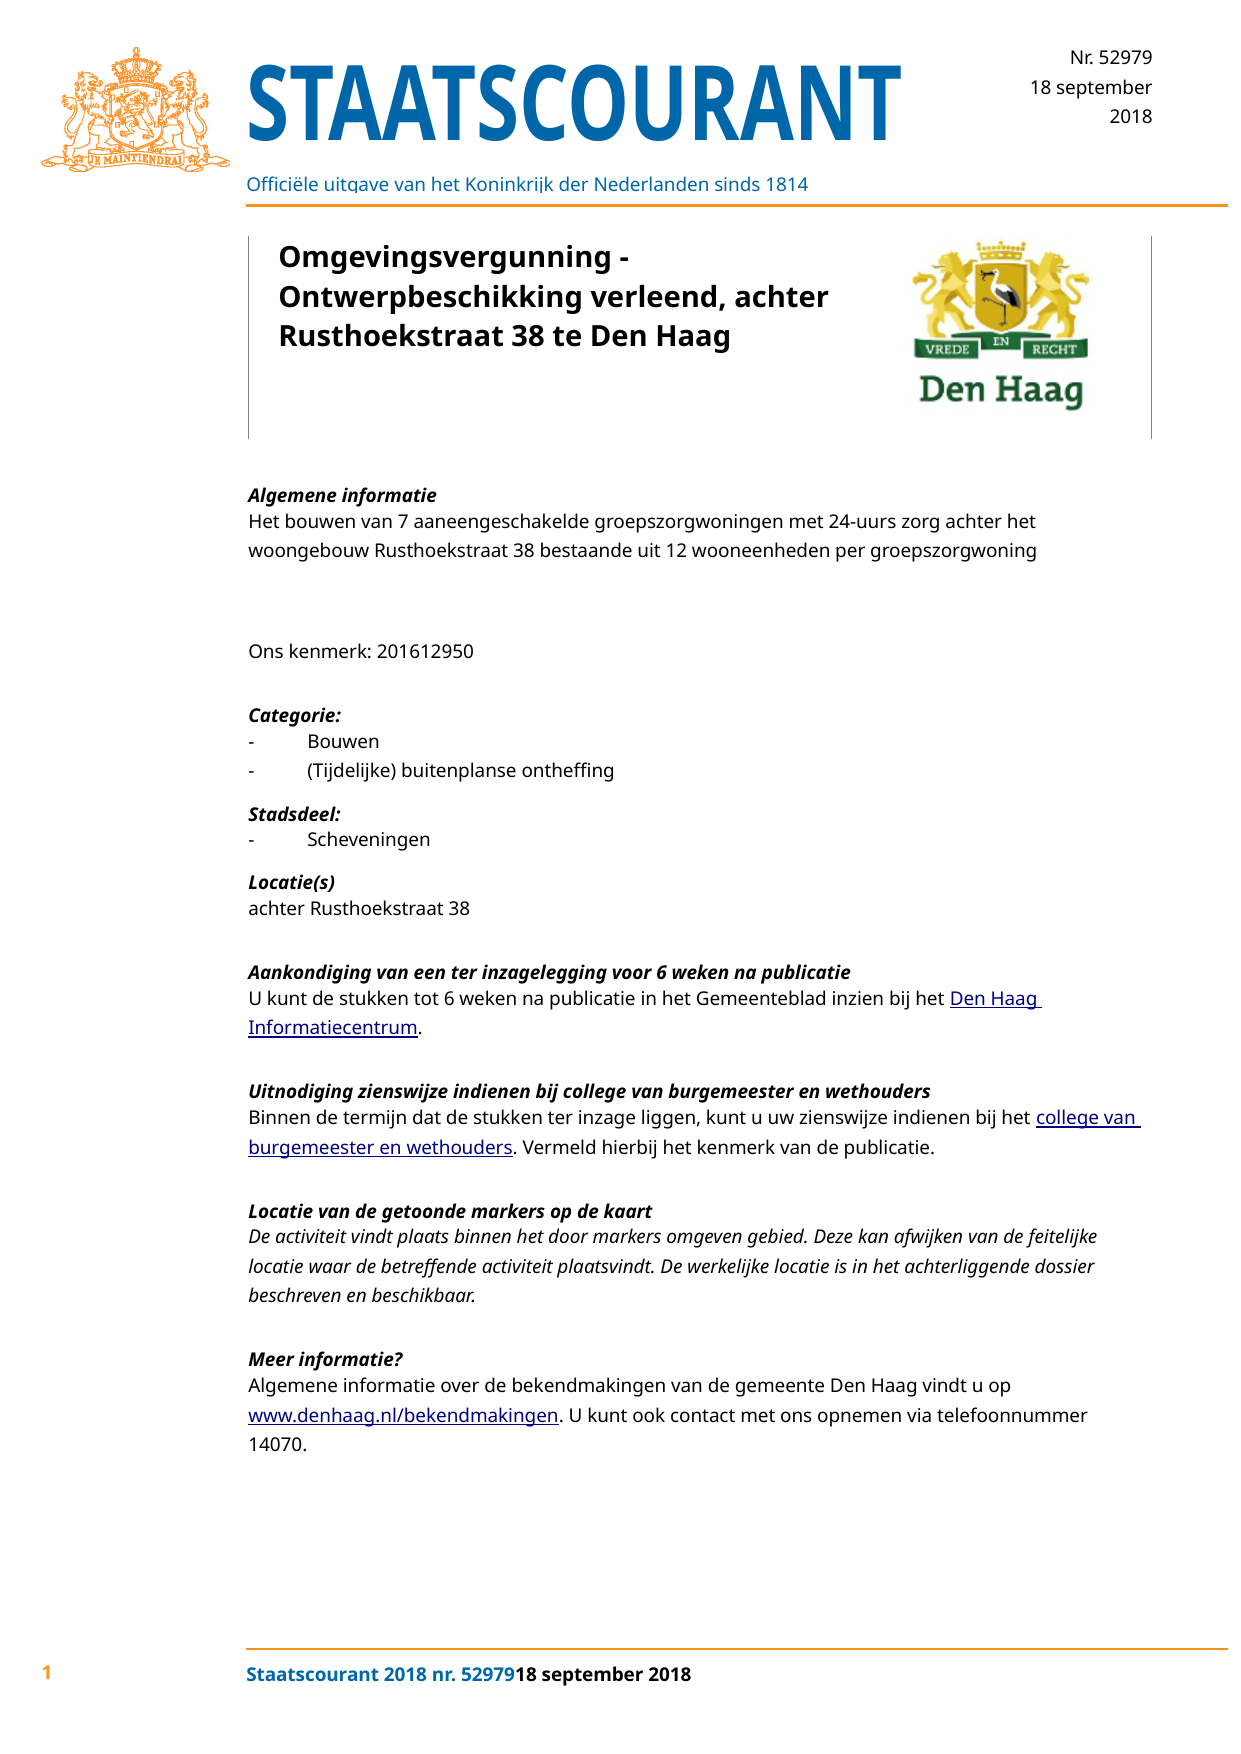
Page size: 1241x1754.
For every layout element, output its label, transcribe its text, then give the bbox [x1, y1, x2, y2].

list Bouwen [248, 728, 1152, 754]
text achter Rusthoekstraat 38 [248, 895, 1152, 921]
table_header Omgevingsvergunning - Ontwerpbeschikking verleend, achter Rusthoekstraat 38 te Den Haag [249, 236, 850, 439]
text Algemene informatie over de bekendmakingen van de gemeente Den Haag vindt u op www.denhaag.nl/bekendmakingen. U kunt ook contact met ons opnemen via telefoonnummer 14070. [248, 1372, 1152, 1457]
text Stadsdeel: [248, 801, 1152, 826]
text Locatie van de getoonde markers op de kaart [248, 1198, 1152, 1223]
table_header [850, 414, 1151, 439]
text Binnen de termijn dat de stukken ter inzage liggen, kunt u uw zienswijze indienen bij het college van burgemeester en wethouders. Vermeld hierbij het kenmerk van de publicatie. [248, 1104, 1152, 1159]
text U kunt de stukken tot 6 weken na publicatie in het Gemeenteblad inzien bij het Den Haag Informatiecentrum. [248, 985, 1152, 1040]
text De activiteit vindt plaats binnen het door markers omgeven gebied. Deze kan afwijken van de feitelijke locatie waar de betreffende activiteit plaatsvindt. De werkelijke locatie is in het achterliggende dossier beschreven en beschikbaar. [248, 1223, 1152, 1308]
text Uitnodiging zienswijze indienen bij college van burgemeester en wethouders [248, 1078, 1152, 1104]
text Het bouwen van 7 aaneengeschakelde groepszorgwoningen met 24-uurs zorg achter het woongebouw Rusthoekstraat 38 bestaande uit 12 wooneenheden per groepszorgwoning [248, 508, 1152, 563]
table_header [1103, 236, 1151, 413]
text Aankondiging van een ter inzagelegging voor 6 weken na publicatie [248, 959, 1152, 985]
text Locatie(s) [248, 869, 1152, 895]
text Meer informatie? [248, 1347, 1152, 1372]
text Algemene informatie [248, 482, 1152, 508]
picture [41, 47, 231, 172]
list Scheveningen [248, 826, 1152, 852]
text Categorie: [248, 702, 1152, 728]
table_header [850, 236, 899, 413]
list (Tijdelijke) buitenplanse ontheffing [248, 758, 1152, 783]
picture [899, 236, 1103, 414]
text Ons kenmerk: 201612950 [248, 638, 1152, 664]
